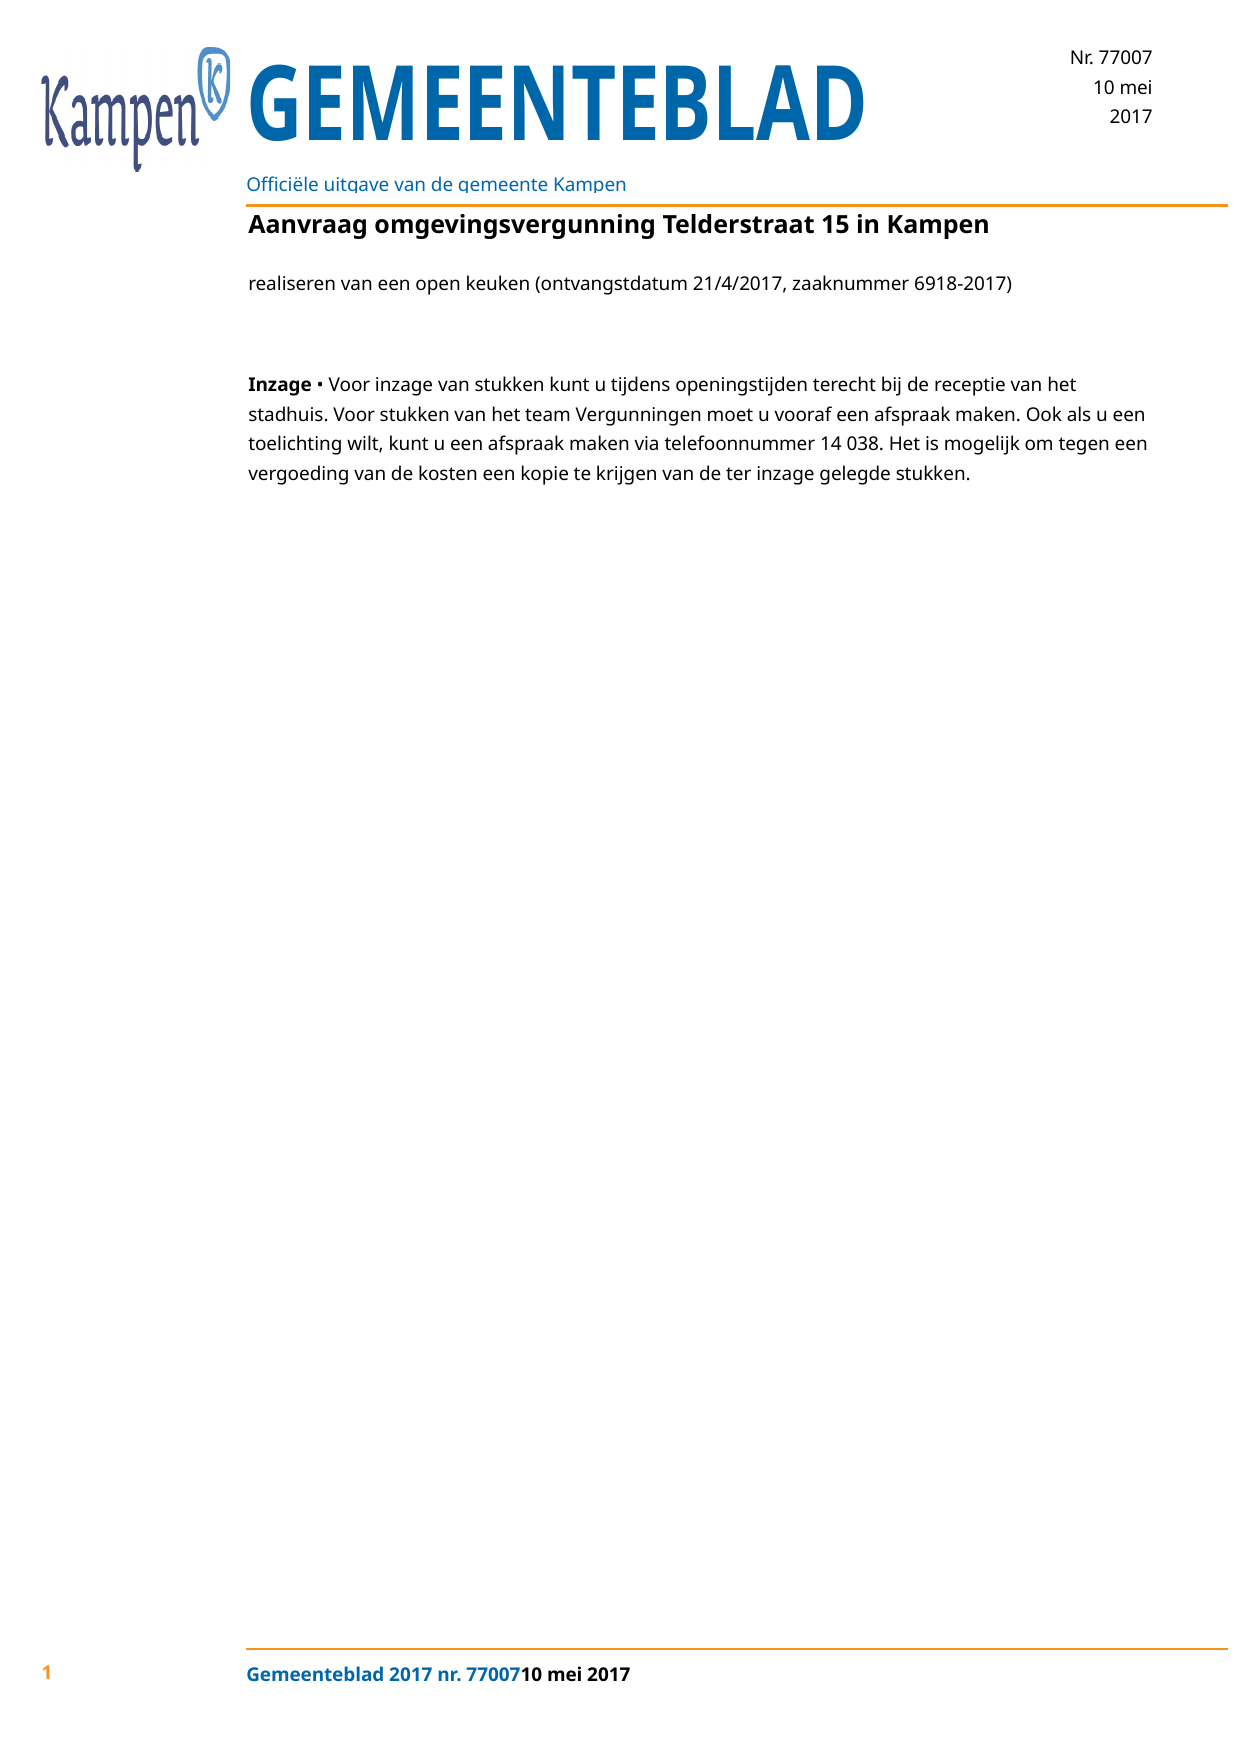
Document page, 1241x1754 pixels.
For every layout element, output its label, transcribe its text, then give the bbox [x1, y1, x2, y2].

text realiseren van een open keuken (ontvangstdatum 21/4/2017, zaaknummer 6918-2017) [248, 270, 1152, 296]
picture [41, 47, 231, 172]
text Aanvraag omgevingsvergunning Telderstraat 15 in Kampen [248, 207, 1152, 241]
text Inzage • Voor inzage van stukken kunt u tijdens openingstijden terecht bij de receptie van het stadhuis. Voor stukken van het team Vergunningen moet u vooraf een afspraak maken. Ook als u een toelichting wilt, kunt u een afspraak maken via telefoonnummer 14 038. Het is mogelijk om tegen een vergoeding van de kosten een kopie te krijgen van de ter inzage gelegde stukken. [248, 371, 1152, 486]
